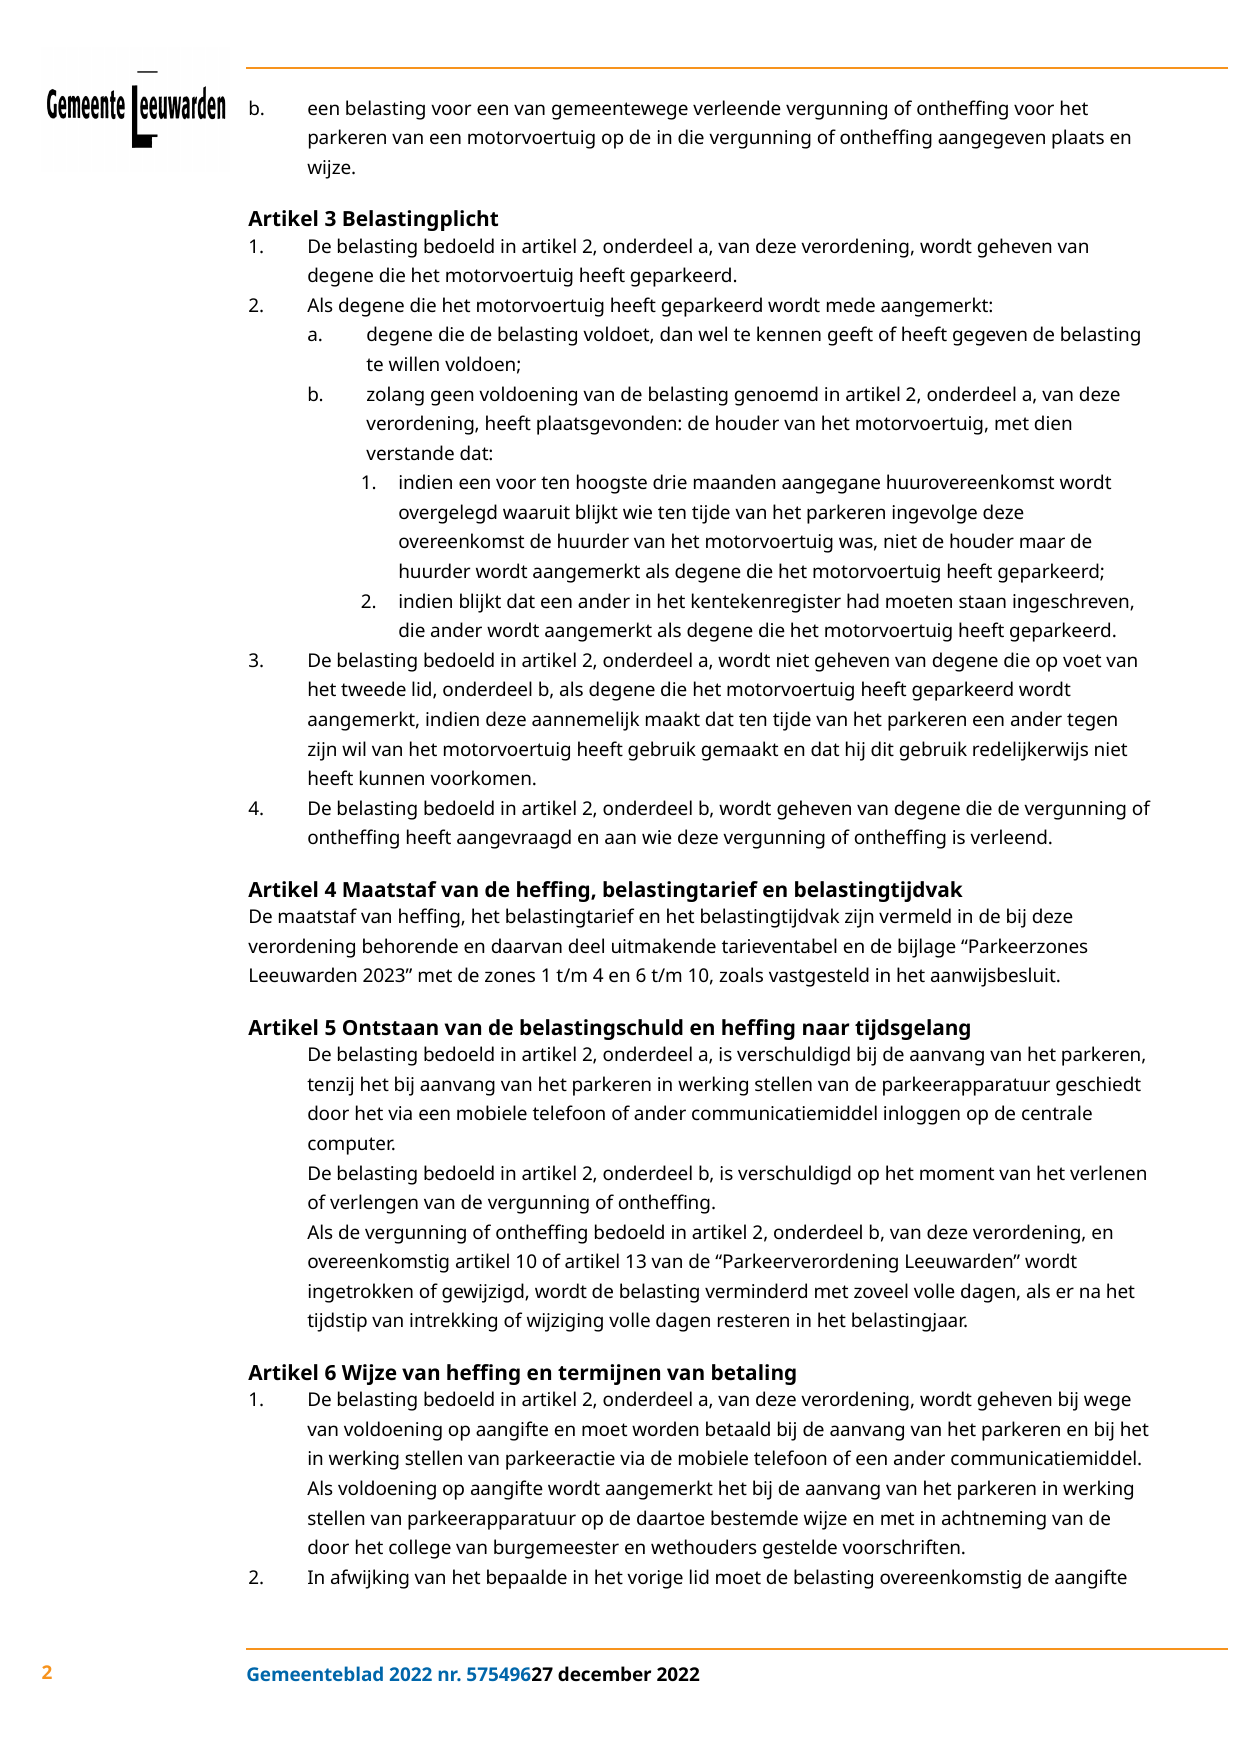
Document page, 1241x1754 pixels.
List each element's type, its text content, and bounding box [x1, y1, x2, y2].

text Artikel 3 Belastingplicht [248, 204, 1152, 233]
list Als de vergunning of ontheffing bedoeld in artikel 2, onderdeel b, van deze verordening, en overeenkomstig artikel 10 of artikel 13 van de “Parkeerverordening Leeuwarden” wordt ingetrokken of gewijzigd, wordt de belasting verminderd met zoveel volle dagen, als er na het tijdstip van intrekking of wijziging volle dagen resteren in het belastingjaar. [248, 1219, 1152, 1333]
list De belasting bedoeld in artikel 2, onderdeel b, is verschuldigd op het moment van het verlenen of verlengen van de vergunning of ontheffing. [248, 1160, 1152, 1215]
text Artikel 6 Wijze van heffing en termijnen van betaling [248, 1358, 1152, 1386]
text Artikel 5 Ontstaan van de belastingschuld en heffing naar tijdsgelang [248, 1013, 1152, 1041]
list een belasting voor een van gemeentewege verleende vergunning of ontheffing voor het parkeren van een motorvoertuig op de in die vergunning of ontheffing aangegeven plaats en wijze. [248, 95, 1152, 180]
list De belasting bedoeld in artikel 2, onderdeel a, van deze verordening, wordt geheven van degene die het motorvoertuig heeft geparkeerd. [248, 233, 1152, 288]
list zolang geen voldoening van de belasting genoemd in artikel 2, onderdeel a, van deze verordening, heeft plaatsgevonden: de houder van het motorvoertuig, met dien verstande dat: [307, 381, 1152, 466]
list De belasting bedoeld in artikel 2, onderdeel a, van deze verordening, wordt geheven bij wege van voldoening op aangifte en moet worden betaald bij de aanvang van het parkeren en bij het in werking stellen van parkeeractie via de mobiele telefoon of een ander communicatiemiddel. Als voldoening op aangifte wordt aangemerkt het bij de aanvang van het parkeren in werking stellen van parkeerapparatuur op de daartoe bestemde wijze en met in achtneming van de door het college van burgemeester en wethouders gestelde voorschriften. [248, 1386, 1152, 1560]
list Als degene die het motorvoertuig heeft geparkeerd wordt mede aangemerkt: [248, 292, 1152, 318]
list De belasting bedoeld in artikel 2, onderdeel b, wordt geheven van degene die de vergunning of ontheffing heeft aangevraagd en aan wie deze vergunning of ontheffing is verleend. [248, 795, 1152, 850]
list De belasting bedoeld in artikel 2, onderdeel a, is verschuldigd bij de aanvang van het parkeren, tenzij het bij aanvang van het parkeren in werking stellen van de parkeerapparatuur geschiedt door het via een mobiele telefoon of ander communicatiemiddel inloggen op de centrale computer. [248, 1041, 1152, 1156]
list indien blijkt dat een ander in het kentekenregister had moeten staan ingeschreven, die ander wordt aangemerkt als degene die het motorvoertuig heeft geparkeerd. [361, 588, 1152, 643]
text Artikel 4 Maatstaf van de heffing, belastingtarief en belastingtijdvak [248, 875, 1152, 903]
list In afwijking van het bepaalde in het vorige lid moet de belasting overeenkomstig de aangifte [248, 1564, 1152, 1590]
text De maatstaf van heffing, het belastingtarief en het belastingtijdvak zijn vermeld in de bij deze verordening behorende en daarvan deel uitmakende tarieventabel en de bijlage “Parkeerzones Leeuwarden 2023” met de zones 1 t/m 4 en 6 t/m 10, zoals vastgesteld in het aanwijsbesluit. [248, 903, 1152, 988]
list indien een voor ten hoogste drie maanden aangegane huurovereenkomst wordt overgelegd waaruit blijkt wie ten tijde van het parkeren ingevolge deze overeenkomst de huurder van het motorvoertuig was, niet de houder maar de huurder wordt aangemerkt als degene die het motorvoertuig heeft geparkeerd; [361, 469, 1152, 584]
list degene die de belasting voldoet, dan wel te kennen geeft of heeft gegeven de belasting te willen voldoen; [307, 322, 1152, 377]
picture [41, 47, 231, 172]
list De belasting bedoeld in artikel 2, onderdeel a, wordt niet geheven van degene die op voet van het tweede lid, onderdeel b, als degene die het motorvoertuig heeft geparkeerd wordt aangemerkt, indien deze aannemelijk maakt dat ten tijde van het parkeren een ander tegen zijn wil van het motorvoertuig heeft gebruik gemaakt en dat hij dit gebruik redelijkerwijs niet heeft kunnen voorkomen. [248, 647, 1152, 791]
